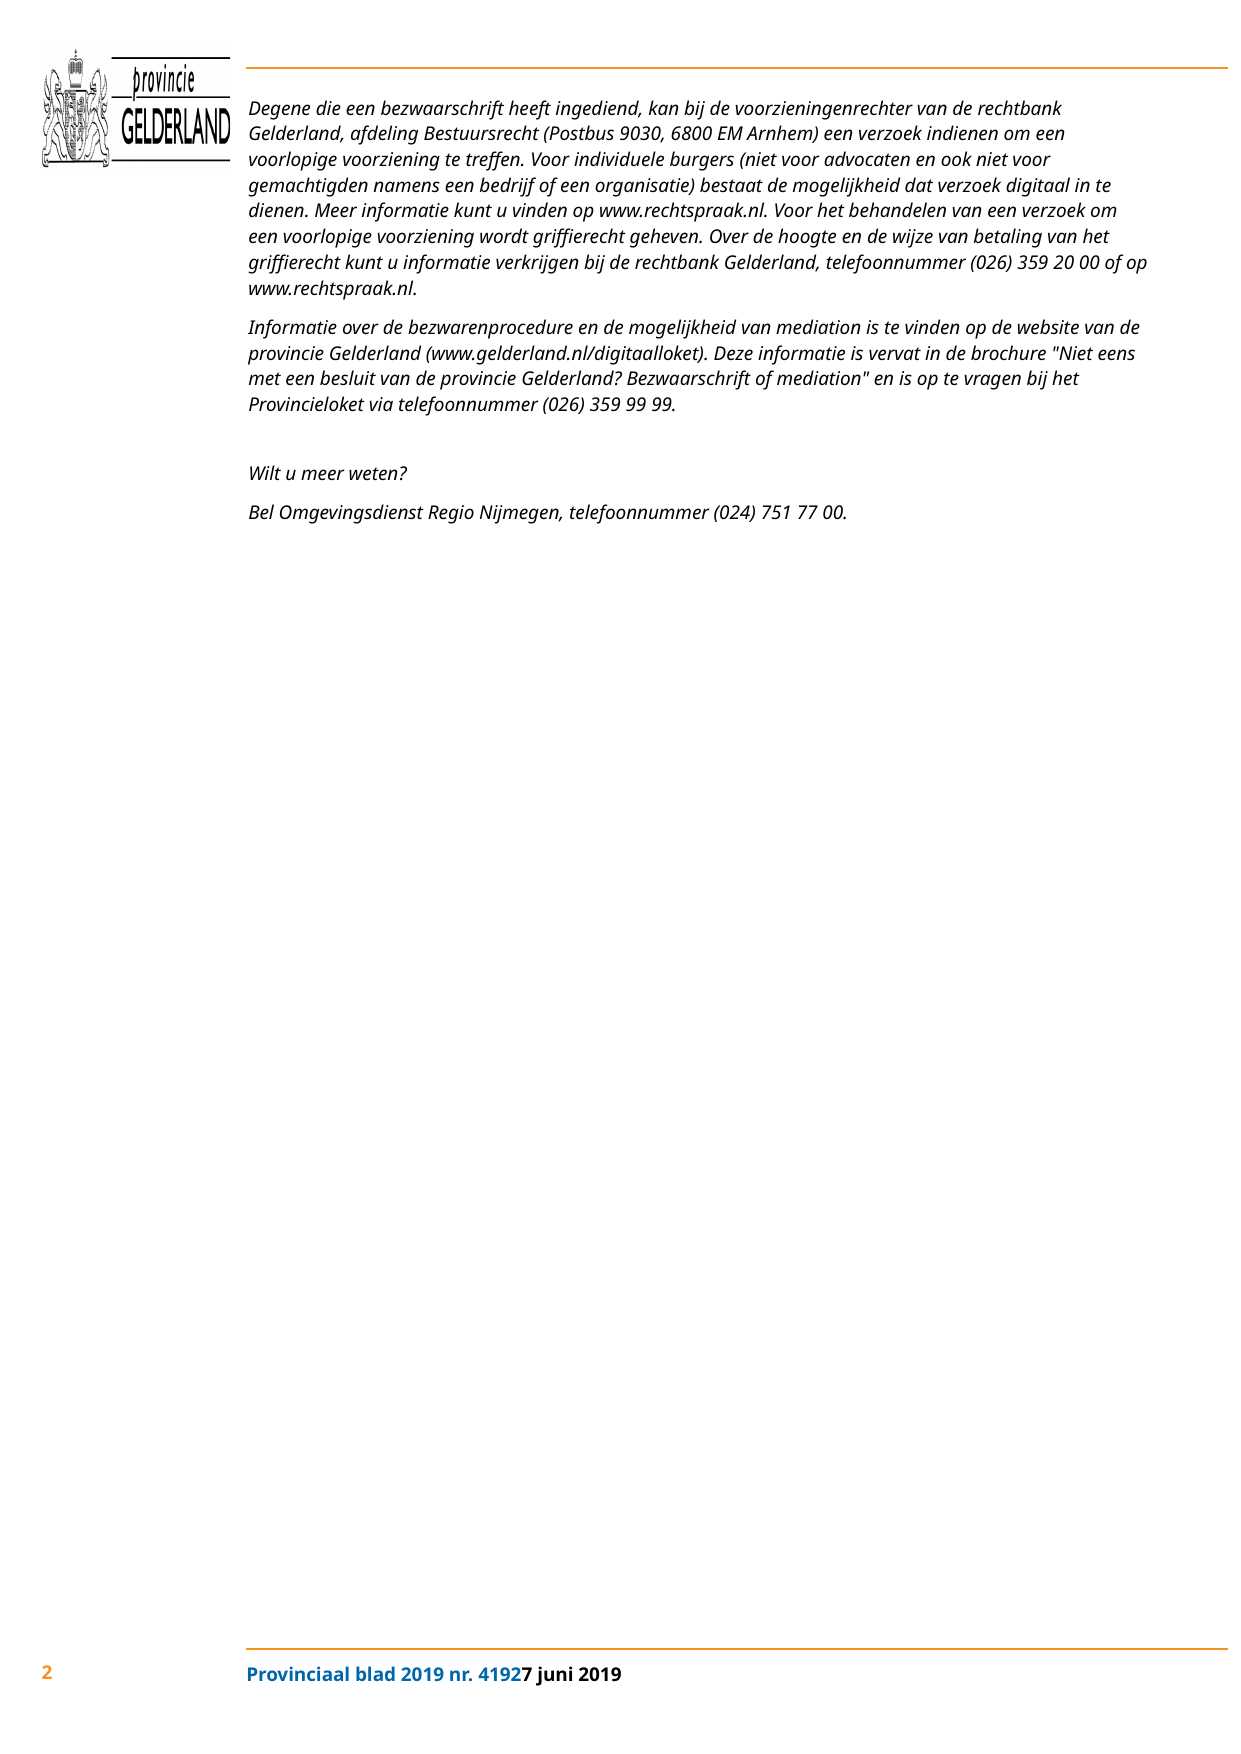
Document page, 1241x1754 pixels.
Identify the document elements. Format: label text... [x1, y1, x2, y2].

text Informatie over de bezwarenprocedure en de mogelijkheid van mediation is te vinden op de website van de provincie Gelderland (www.gelderland.nl/digitaalloket). Deze informatie is vervat in de brochure "Niet eens met een besluit van de provincie Gelderland? Bezwaarschrift of mediation" en is op te vragen bij het Provincieloket via telefoonnummer (026) 359 99 99. [248, 314, 1152, 417]
picture [41, 47, 231, 172]
text Bel Omgevingsdienst Regio Nijmegen, telefoonnummer (024) 751 77 00. [248, 499, 1152, 525]
text Degene die een bezwaarschrift heeft ingediend, kan bij de voorzieningenrechter van de rechtbank Gelderland, afdeling Bestuursrecht (Postbus 9030, 6800 EM Arnhem) een verzoek indienen om een voorlopige voorziening te treffen. Voor individuele burgers (niet voor advocaten en ook niet voor gemachtigden namens een bedrijf of een organisatie) bestaat de mogelijkheid dat verzoek digitaal in te dienen. Meer informatie kunt u vinden op www.rechtspraak.nl. Voor het behandelen van een verzoek om een voorlopige voorziening wordt griffierecht geheven. Over de hoogte en de wijze van betaling van het griffierecht kunt u informatie verkrijgen bij de rechtbank Gelderland, telefoonnummer (026) 359 20 00 of op www.rechtspraak.nl. [248, 95, 1152, 301]
text Wilt u meer weten? [248, 460, 1152, 486]
